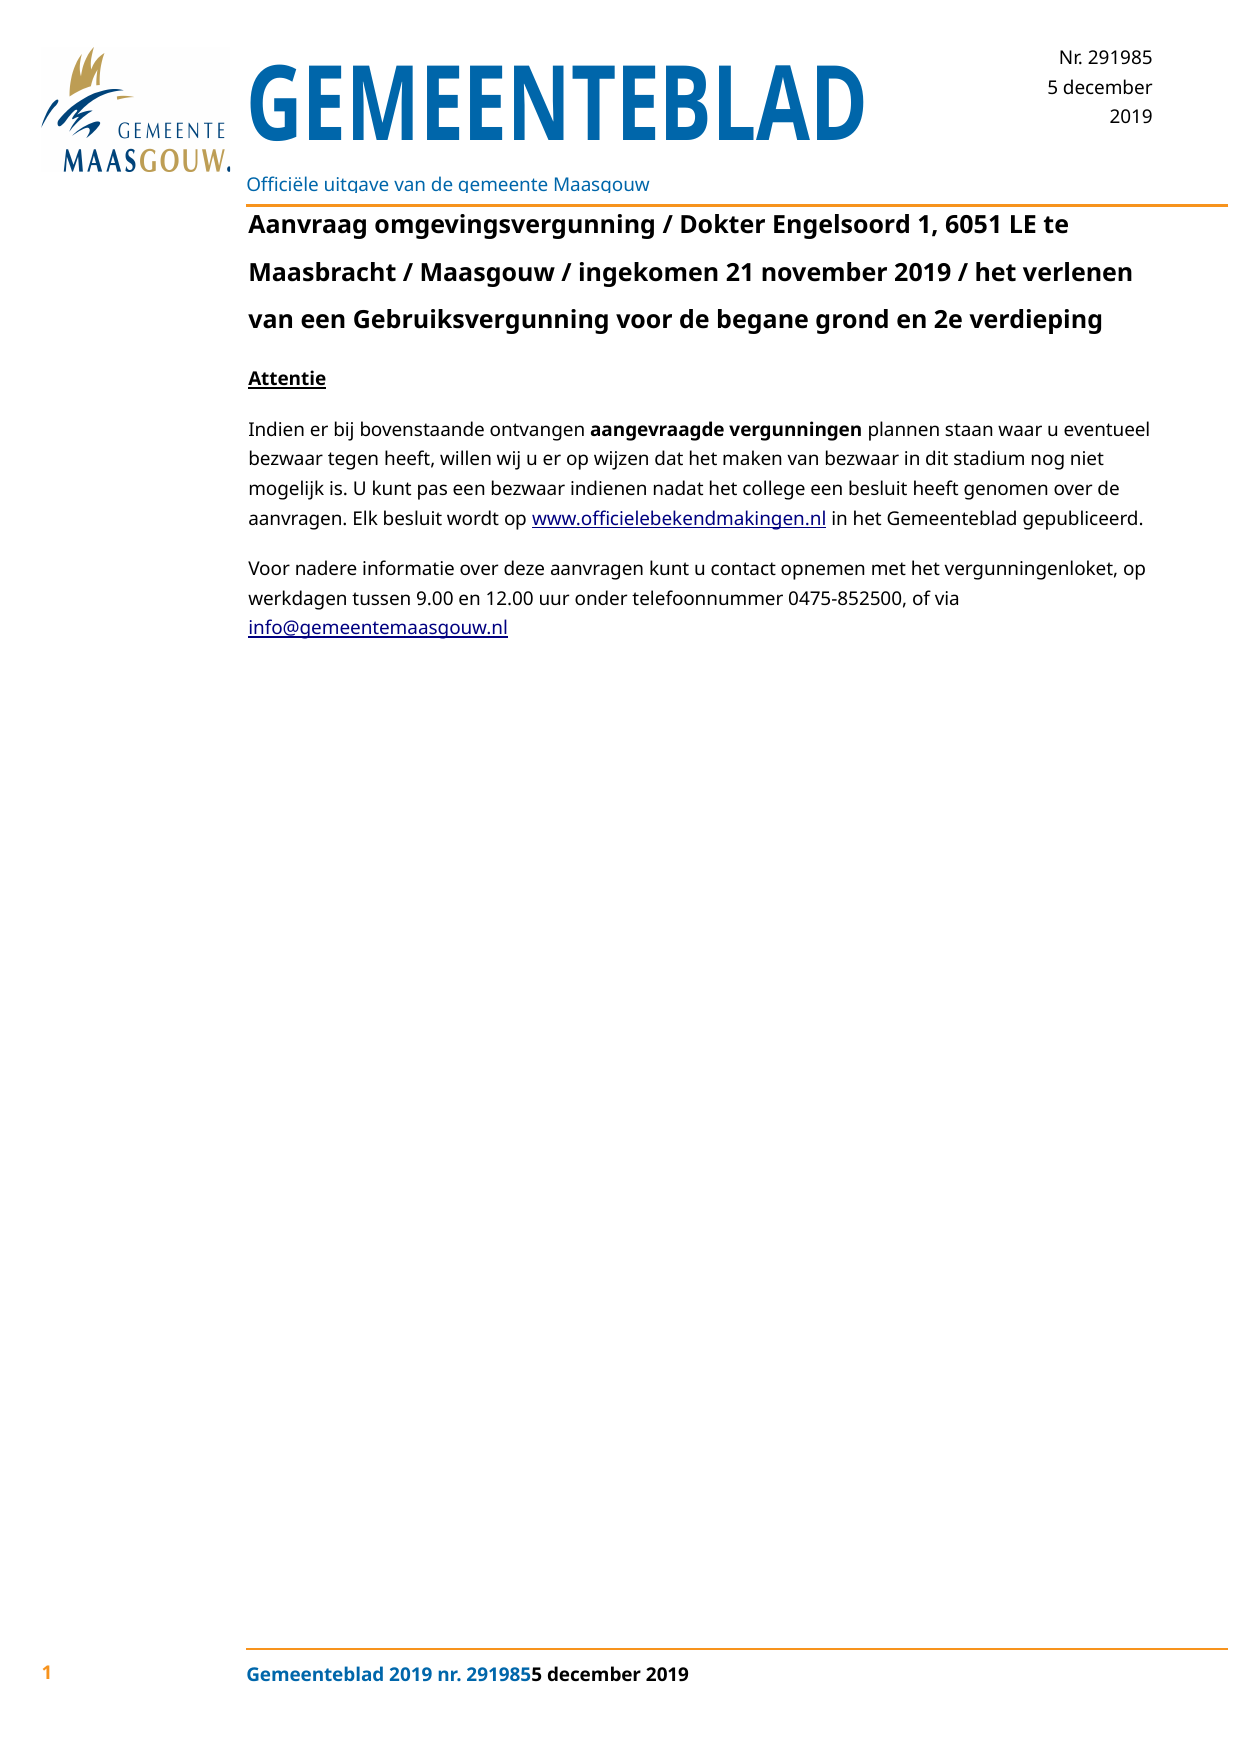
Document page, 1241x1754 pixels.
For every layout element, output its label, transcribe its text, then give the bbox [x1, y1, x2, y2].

text Aanvraag omgevingsvergunning / Dokter Engelsoord 1, 6051 LE te Maasbracht / Maasgouw / ingekomen 21 november 2019 / het verlenen van een Gebruiksvergunning voor de begane grond en 2e verdieping [248, 207, 1152, 336]
picture [41, 47, 231, 172]
text Attentie [248, 366, 1152, 391]
text Voor nadere informatie over deze aanvragen kunt u contact opnemen met het vergunningenloket, op werkdagen tussen 9.00 en 12.00 uur onder telefoonnummer 0475-852500, of via info@gemeentemaasgouw.nl [248, 555, 1152, 640]
text Indien er bij bovenstaande ontvangen aangevraagde vergunningen plannen staan waar u eventueel bezwaar tegen heeft, willen wij u er op wijzen dat het maken van bezwaar in dit stadium nog niet mogelijk is. U kunt pas een bezwaar indienen nadat het college een besluit heeft genomen over de aanvragen. Elk besluit wordt op www.officielebekendmakingen.nl in het Gemeenteblad gepubliceerd. [248, 416, 1152, 530]
